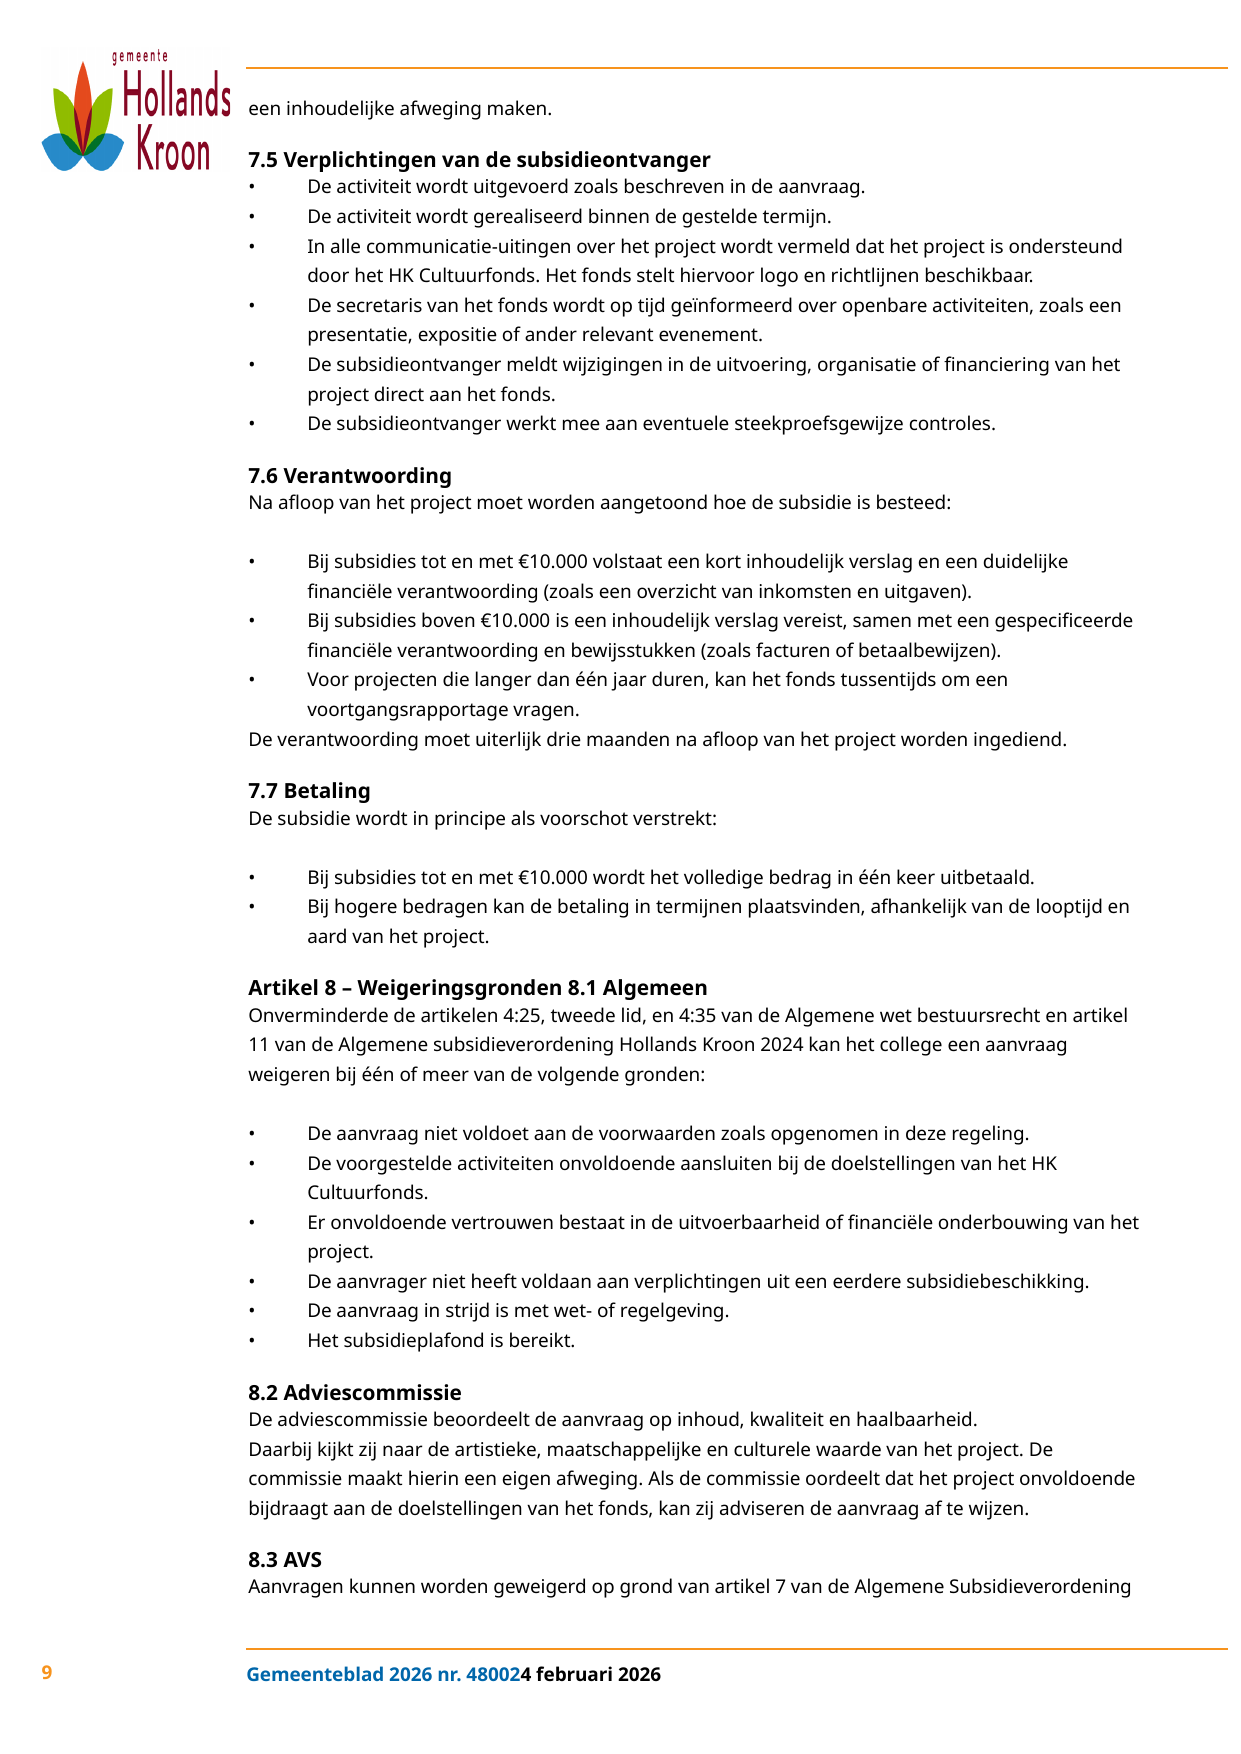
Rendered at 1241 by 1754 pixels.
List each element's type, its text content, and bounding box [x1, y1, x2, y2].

list De activiteit wordt gerealiseerd binnen de gestelde termijn. [248, 203, 1152, 229]
list De voorgestelde activiteiten onvoldoende aansluiten bij de doelstellingen van het HK Cultuurfonds. [248, 1150, 1152, 1205]
list De aanvraag niet voldoet aan de voorwaarden zoals opgenomen in deze regeling. [248, 1120, 1152, 1146]
text De adviescommissie beoordeelt de aanvraag op inhoud, kwaliteit en haalbaarheid. [248, 1406, 1152, 1432]
list Bij subsidies tot en met €10.000 wordt het volledige bedrag in één keer uitbetaald. [248, 864, 1152, 889]
text 7.5 Verplichtingen van de subsidieontvanger [248, 145, 1152, 174]
list De secretaris van het fonds wordt op tijd geïnformeerd over openbare activiteiten, zoals een presentatie, expositie of ander relevant evenement. [248, 292, 1152, 347]
text 7.6 Verantwoording [248, 461, 1152, 489]
list De subsidieontvanger werkt mee aan eventuele steekproefsgewijze controles. [248, 410, 1152, 436]
text 7.7 Betaling [248, 776, 1152, 805]
text 8.2 Adviescommissie [248, 1378, 1152, 1406]
list De aanvraag in strijd is met wet- of regelgeving. [248, 1298, 1152, 1323]
text 8.3 AVS [248, 1545, 1152, 1574]
picture [41, 47, 231, 172]
list Het subsidieplafond is bereikt. [248, 1327, 1152, 1353]
text De subsidie wordt in principe als voorschot verstrekt: [248, 805, 1152, 830]
text een inhoudelijke afweging maken. [248, 95, 1152, 121]
list De activiteit wordt uitgevoerd zoals beschreven in de aanvraag. [248, 174, 1152, 199]
text De verantwoording moet uiterlijk drie maanden na afloop van het project worden ingediend. [248, 726, 1152, 752]
text Onverminderde de artikelen 4:25, tweede lid, en 4:35 van de Algemene wet bestuursrecht en artikel 11 van de Algemene subsidieverordening Hollands Kroon 2024 kan het college een aanvraag weigeren bij één of meer van de volgende gronden: [248, 1002, 1152, 1087]
text Aanvragen kunnen worden geweigerd op grond van artikel 7 van de Algemene Subsidieverordening [248, 1574, 1152, 1599]
text Daarbij kijkt zij naar de artistieke, maatschappelijke en culturele waarde van het project. De commissie maakt hierin een eigen afweging. Als de commissie oordeelt dat het project onvoldoende bijdraagt aan de doelstellingen van het fonds, kan zij adviseren de aanvraag af te wijzen. [248, 1436, 1152, 1521]
list Bij subsidies boven €10.000 is een inhoudelijk verslag vereist, samen met een gespecificeerde financiële verantwoording en bewijsstukken (zoals facturen of betaalbewijzen). [248, 607, 1152, 663]
list Er onvoldoende vertrouwen bestaat in de uitvoerbaarheid of financiële onderbouwing van het project. [248, 1209, 1152, 1264]
list Bij subsidies tot en met €10.000 volstaat een kort inhoudelijk verslag en een duidelijke financiële verantwoording (zoals een overzicht van inkomsten en uitgaven). [248, 548, 1152, 604]
list Bij hogere bedragen kan de betaling in termijnen plaatsvinden, afhankelijk van de looptijd en aard van het project. [248, 893, 1152, 949]
list De subsidieontvanger meldt wijzigingen in de uitvoering, organisatie of financiering van het project direct aan het fonds. [248, 351, 1152, 406]
text Na afloop van het project moet worden aangetoond hoe de subsidie is besteed: [248, 489, 1152, 515]
list Voor projecten die langer dan één jaar duren, kan het fonds tussentijds om een voortgangsrapportage vragen. [248, 667, 1152, 722]
list In alle communicatie-uitingen over het project wordt vermeld dat het project is ondersteund door het HK Cultuurfonds. Het fonds stelt hiervoor logo en richtlijnen beschikbaar. [248, 233, 1152, 288]
text Artikel 8 – Weigeringsgronden 8.1 Algemeen [248, 973, 1152, 1002]
list De aanvrager niet heeft voldaan aan verplichtingen uit een eerdere subsidiebeschikking. [248, 1268, 1152, 1294]
